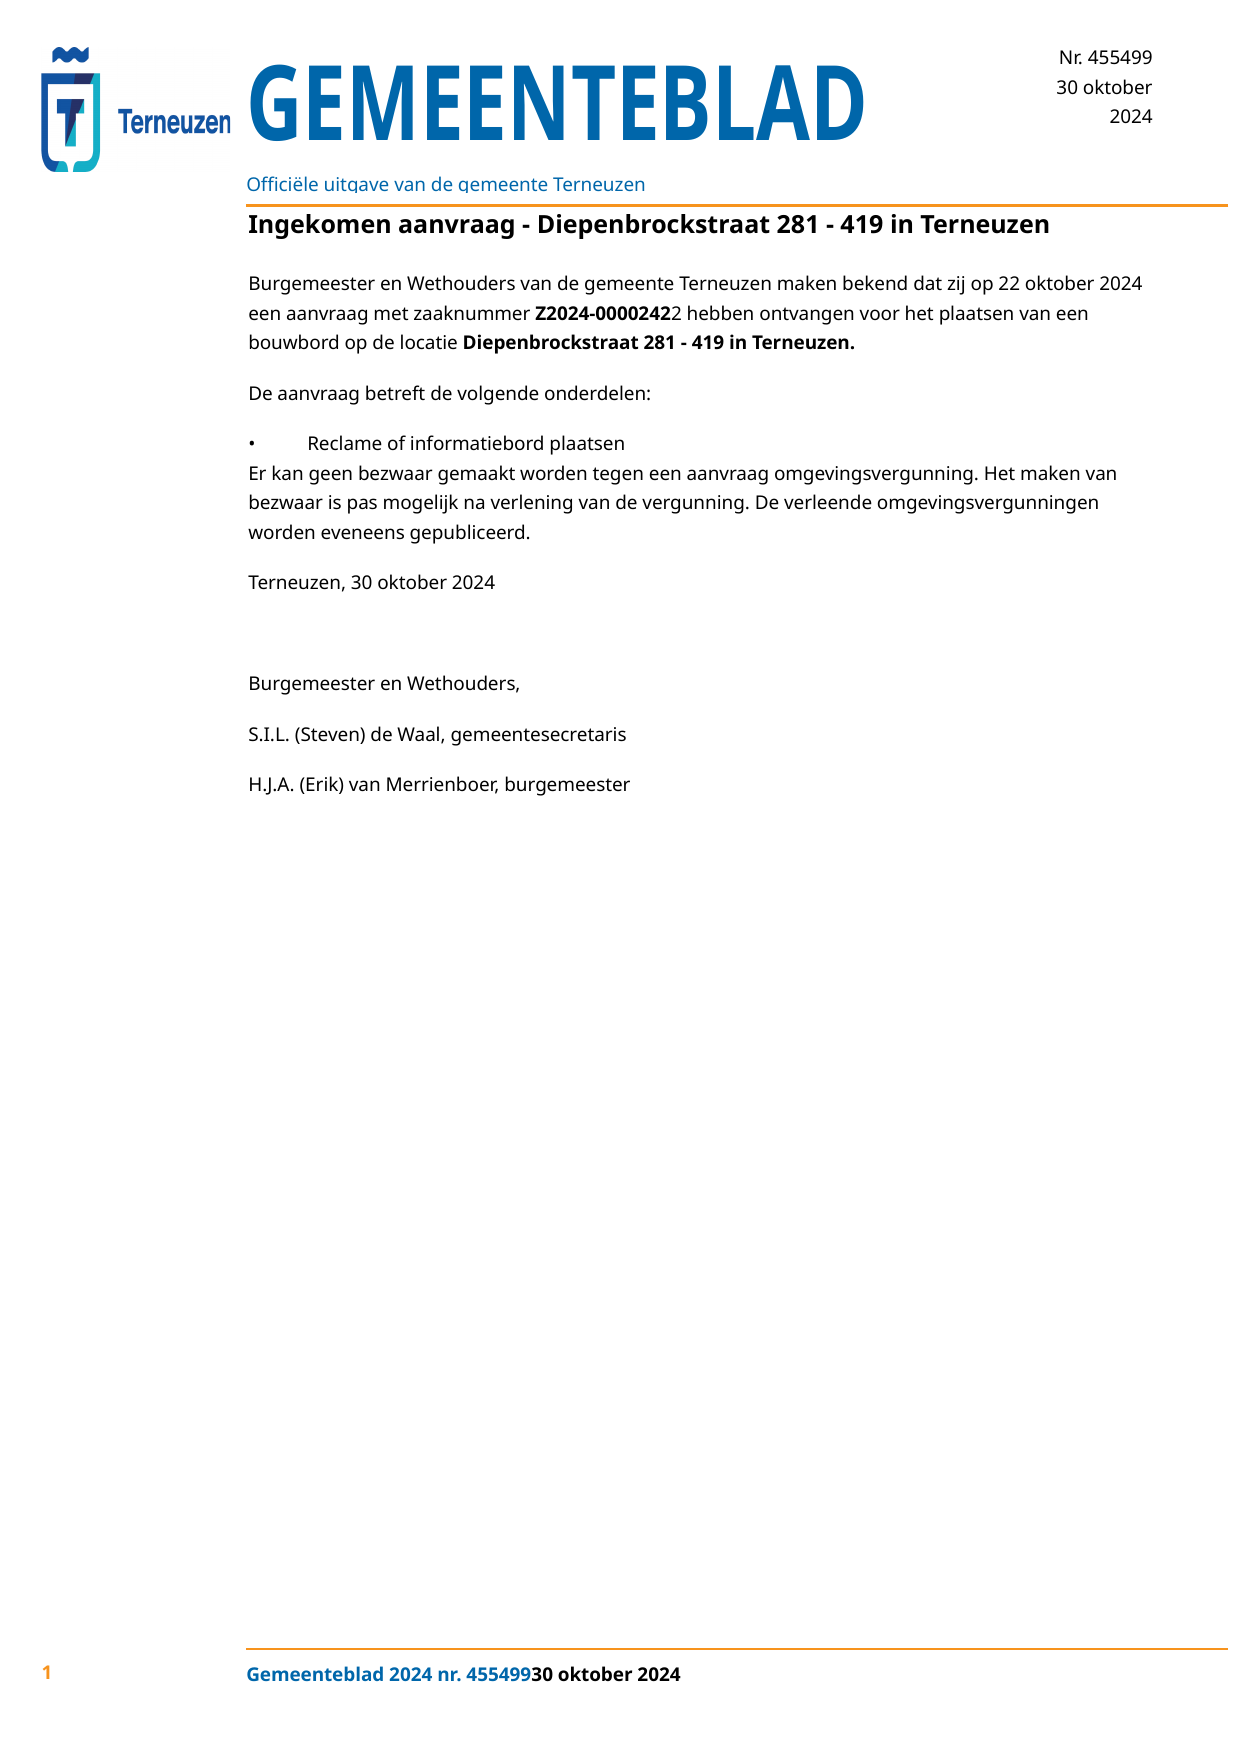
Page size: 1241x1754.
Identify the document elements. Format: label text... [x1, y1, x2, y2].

text Ingekomen aanvraag - Diepenbrockstraat 281 - 419 in Terneuzen [248, 207, 1152, 241]
text De aanvraag betreft de volgende onderdelen: [248, 380, 1152, 406]
text S.I.L. (Steven) de Waal, gemeentesecretaris [248, 721, 1152, 746]
text Burgemeester en Wethouders van de gemeente Terneuzen maken bekend dat zij op 22 oktober 2024 een aanvraag met zaaknummer Z2024-00002422 hebben ontvangen voor het plaatsen van een bouwbord op de locatie Diepenbrockstraat 281 - 419 in Terneuzen. [248, 270, 1152, 355]
picture [41, 47, 231, 172]
text H.J.A. (Erik) van Merrienboer, burgemeester [248, 771, 1152, 797]
text Terneuzen, 30 oktober 2024 [248, 569, 1152, 595]
text Er kan geen bezwaar gemaakt worden tegen een aanvraag omgevingsvergunning. Het maken van bezwaar is pas mogelijk na verlening van de vergunning. De verleende omgevingsvergunningen worden eveneens gepubliceerd. [248, 460, 1152, 545]
text Burgemeester en Wethouders, [248, 670, 1152, 696]
list Reclame of informatiebord plaatsen [248, 430, 1152, 456]
